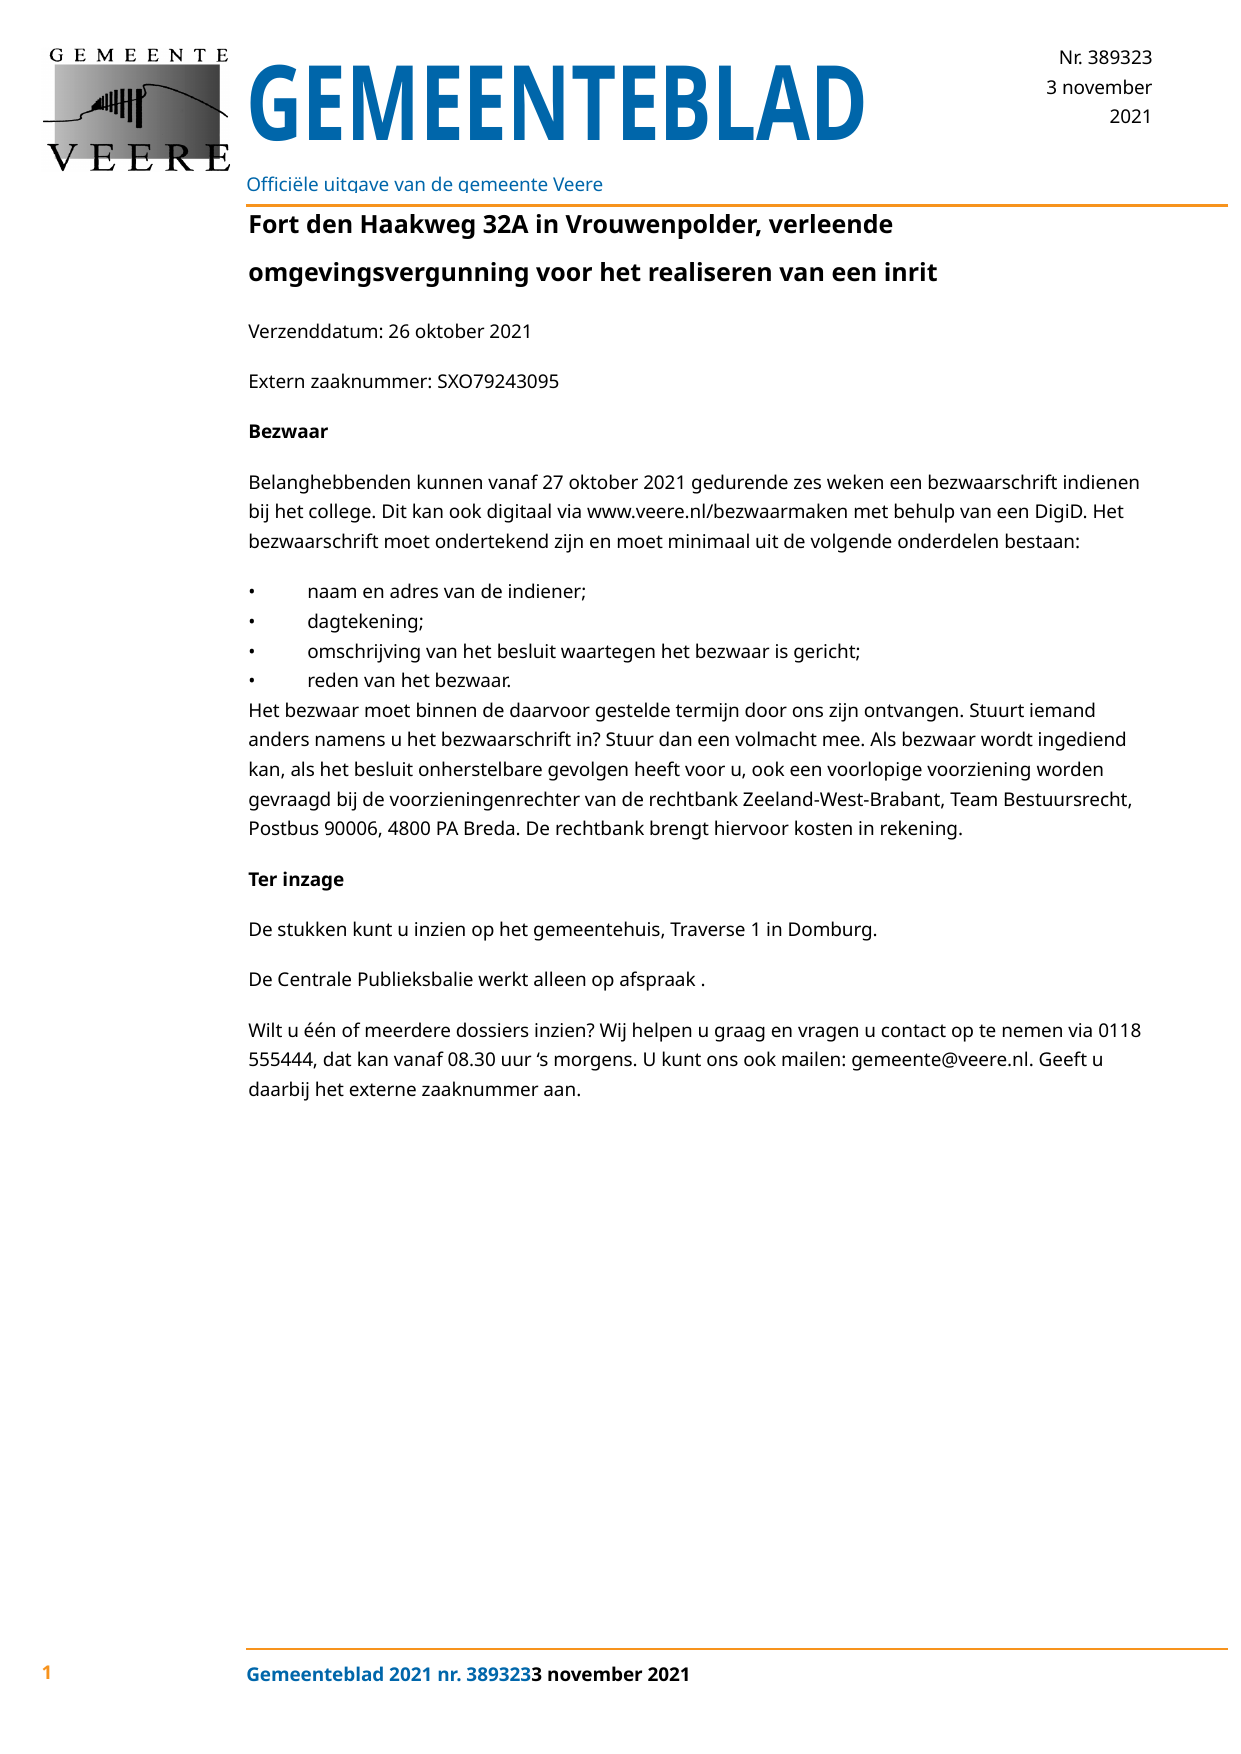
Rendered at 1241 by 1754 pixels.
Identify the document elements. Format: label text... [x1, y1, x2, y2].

text Ter inzage [248, 866, 1152, 892]
text Fort den Haakweg 32A in Vrouwenpolder, verleende omgevingsvergunning voor het realiseren van een inrit [248, 207, 1152, 288]
picture [41, 47, 231, 172]
text Het bezwaar moet binnen de daarvoor gestelde termijn door ons zijn ontvangen. Stuurt iemand anders namens u het bezwaarschrift in? Stuur dan een volmacht mee. Als bezwaar wordt ingediend kan, als het besluit onherstelbare gevolgen heeft voor u, ook een voorlopige voorziening worden gevraagd bij de voorzieningenrechter van de rechtbank Zeeland-West-Brabant, Team Bestuursrecht, Postbus 90006, 4800 PA Breda. De rechtbank brengt hiervoor kosten in rekening. [248, 697, 1152, 841]
list dagtekening; [248, 608, 1152, 634]
list omschrijving van het besluit waartegen het bezwaar is gericht; [248, 638, 1152, 664]
text Extern zaaknummer: SXO79243095 [248, 368, 1152, 394]
list naam en adres van de indiener; [248, 579, 1152, 604]
text De Centrale Publieksbalie werkt alleen op afspraak . [248, 967, 1152, 992]
text Verzenddatum: 26 oktober 2021 [248, 318, 1152, 344]
text De stukken kunt u inzien op het gemeentehuis, Traverse 1 in Domburg. [248, 916, 1152, 942]
text Bezwaar [248, 419, 1152, 444]
list reden van het bezwaar. [248, 667, 1152, 693]
text Belanghebbenden kunnen vanaf 27 oktober 2021 gedurende zes weken een bezwaarschrift indienen bij het college. Dit kan ook digitaal via www.veere.nl/bezwaarmaken met behulp van een DigiD. Het bezwaarschrift moet ondertekend zijn en moet minimaal uit de volgende onderdelen bestaan: [248, 469, 1152, 554]
text Wilt u één of meerdere dossiers inzien? Wij helpen u graag en vragen u contact op te nemen via 0118 555444, dat kan vanaf 08.30 uur ‘s morgens. U kunt ons ook mailen: gemeente@veere.nl. Geeft u daarbij het externe zaaknummer aan. [248, 1017, 1152, 1102]
